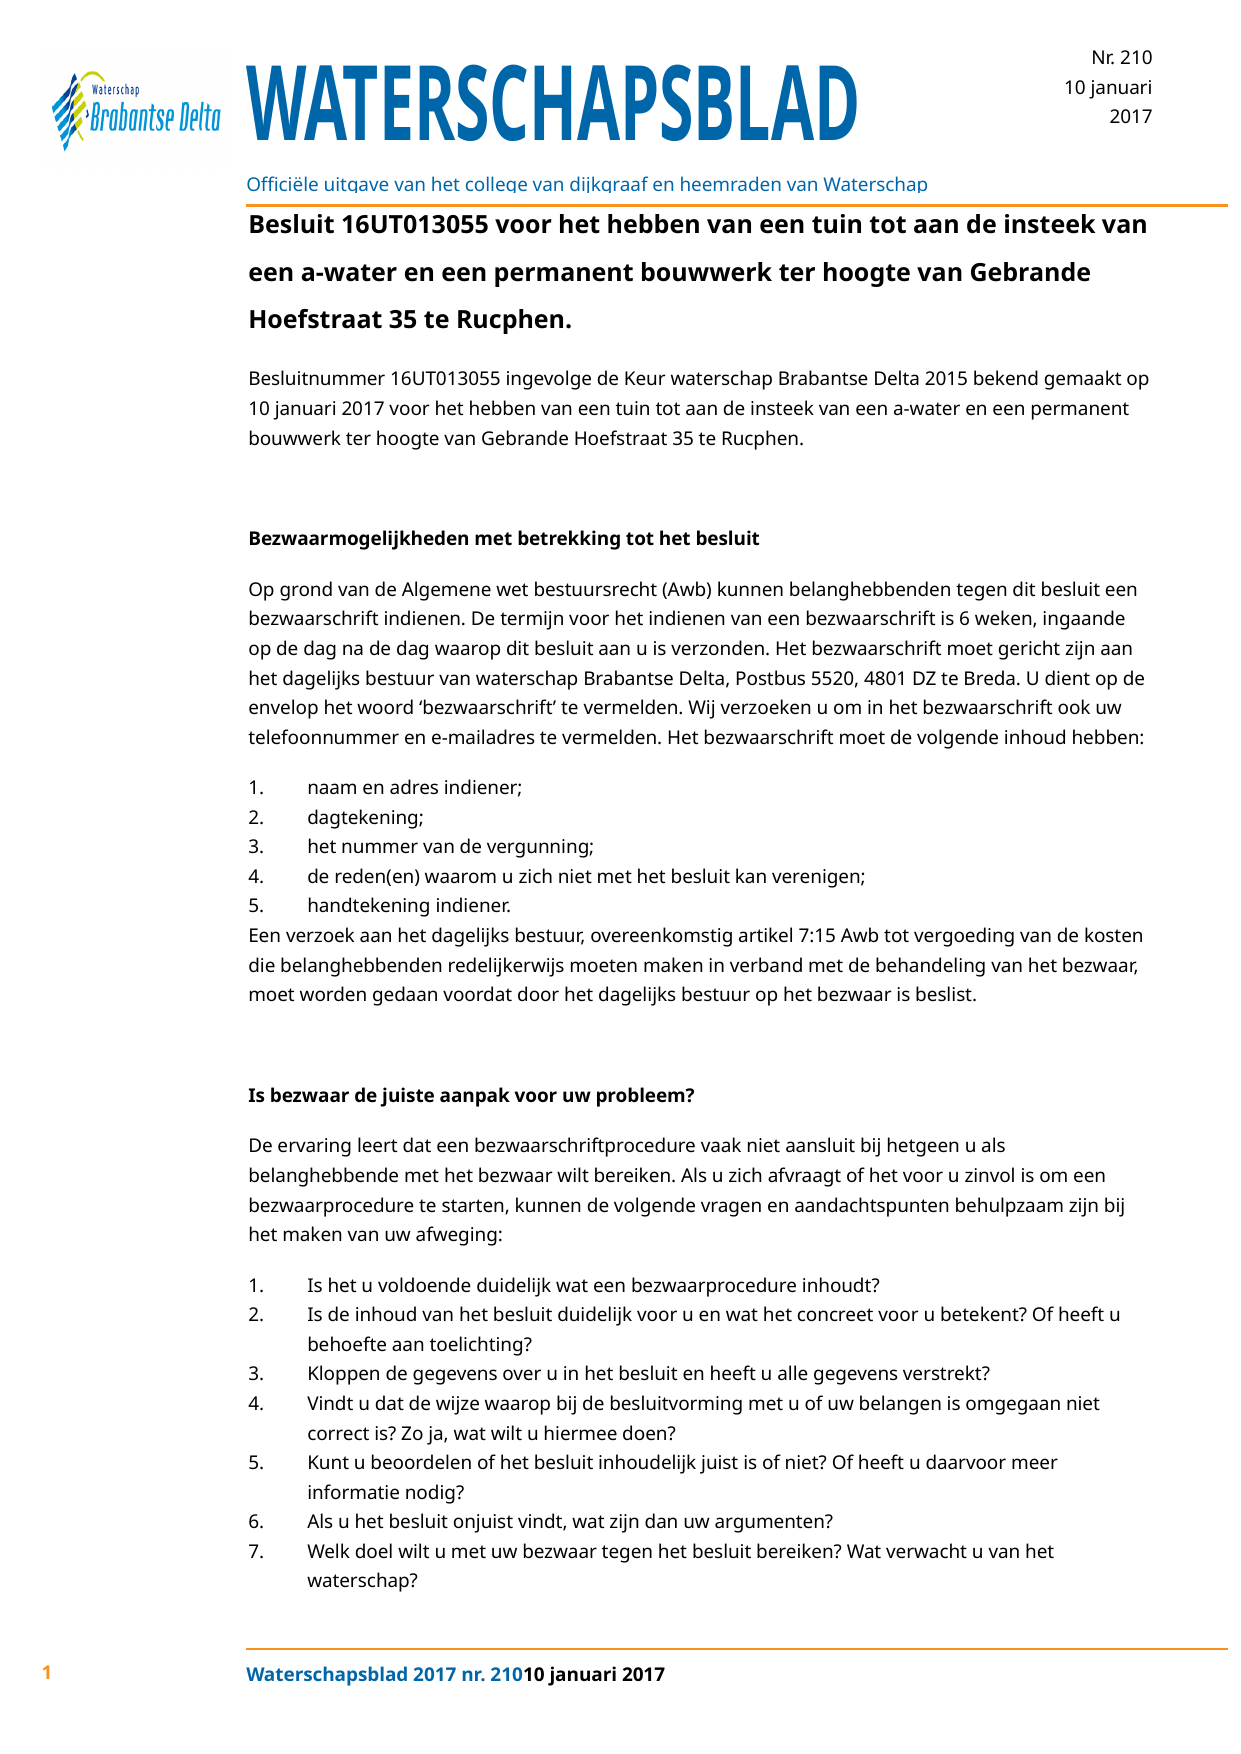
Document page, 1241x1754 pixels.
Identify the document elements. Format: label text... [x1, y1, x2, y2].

list de reden(en) waarom u zich niet met het besluit kan verenigen; [248, 863, 1152, 889]
list dagtekening; [248, 804, 1152, 829]
list Welk doel wilt u met uw bezwaar tegen het besluit bereiken? Wat verwacht u van het waterschap? [248, 1538, 1152, 1593]
list het nummer van de vergunning; [248, 833, 1152, 859]
list Kunt u beoordelen of het besluit inhoudelijk juist is of niet? Of heeft u daarvoor meer informatie nodig? [248, 1449, 1152, 1504]
text De ervaring leert dat een bezwaarschriftprocedure vaak niet aansluit bij hetgeen u als belanghebbende met het bezwaar wilt bereiken. Als u zich afvraagt of het voor u zinvol is om een bezwaarprocedure te starten, kunnen de volgende vragen en aandachtspunten behulpzaam zijn bij het maken van uw afweging: [248, 1133, 1152, 1247]
text Bezwaarmogelijkheden met betrekking tot het besluit [248, 526, 1152, 551]
picture [41, 47, 231, 172]
list Is het u voldoende duidelijk wat een bezwaarprocedure inhoudt? [248, 1272, 1152, 1297]
text Besluitnummer 16UT013055 ingevolge de Keur waterschap Brabantse Delta 2015 bekend gemaakt op 10 januari 2017 voor het hebben van een tuin tot aan de insteek van een a-water en een permanent bouwwerk ter hoogte van Gebrande Hoefstraat 35 te Rucphen. [248, 366, 1152, 450]
text Een verzoek aan het dagelijks bestuur, overeenkomstig artikel 7:15 Awb tot vergoeding van de kosten die belanghebbenden redelijkerwijs moeten maken in verband met de behandeling van het bezwaar, moet worden gedaan voordat door het dagelijks bestuur op het bezwaar is beslist. [248, 922, 1152, 1007]
list Vindt u dat de wijze waarop bij de besluitvorming met u of uw belangen is omgegaan niet correct is? Zo ja, wat wilt u hiermee doen? [248, 1390, 1152, 1445]
text Is bezwaar de juiste aanpak voor uw probleem? [248, 1082, 1152, 1108]
list handtekening indiener. [248, 893, 1152, 918]
list Is de inhoud van het besluit duidelijk voor u en wat het concreet voor u betekent? Of heeft u behoefte aan toelichting? [248, 1301, 1152, 1357]
list Als u het besluit onjuist vindt, wat zijn dan uw argumenten? [248, 1508, 1152, 1534]
text Op grond van de Algemene wet bestuursrecht (Awb) kunnen belanghebbenden tegen dit besluit een bezwaarschrift indienen. De termijn voor het indienen van een bezwaarschrift is 6 weken, ingaande op de dag na de dag waarop dit besluit aan u is verzonden. Het bezwaarschrift moet gericht zijn aan het dagelijks bestuur van waterschap Brabantse Delta, Postbus 5520, 4801 DZ te Breda. U dient op de envelop het woord ‘bezwaarschrift’ te vermelden. Wij verzoeken u om in het bezwaarschrift ook uw telefoonnummer en e‑mailadres te vermelden. Het bezwaarschrift moet de volgende inhoud hebben: [248, 576, 1152, 749]
list naam en adres indiener; [248, 774, 1152, 800]
list Kloppen de gegevens over u in het besluit en heeft u alle gegevens verstrekt? [248, 1361, 1152, 1386]
text Besluit 16UT013055 voor het hebben van een tuin tot aan de insteek van een a-water en een permanent bouwwerk ter hoogte van Gebrande Hoefstraat 35 te Rucphen. [248, 207, 1152, 336]
